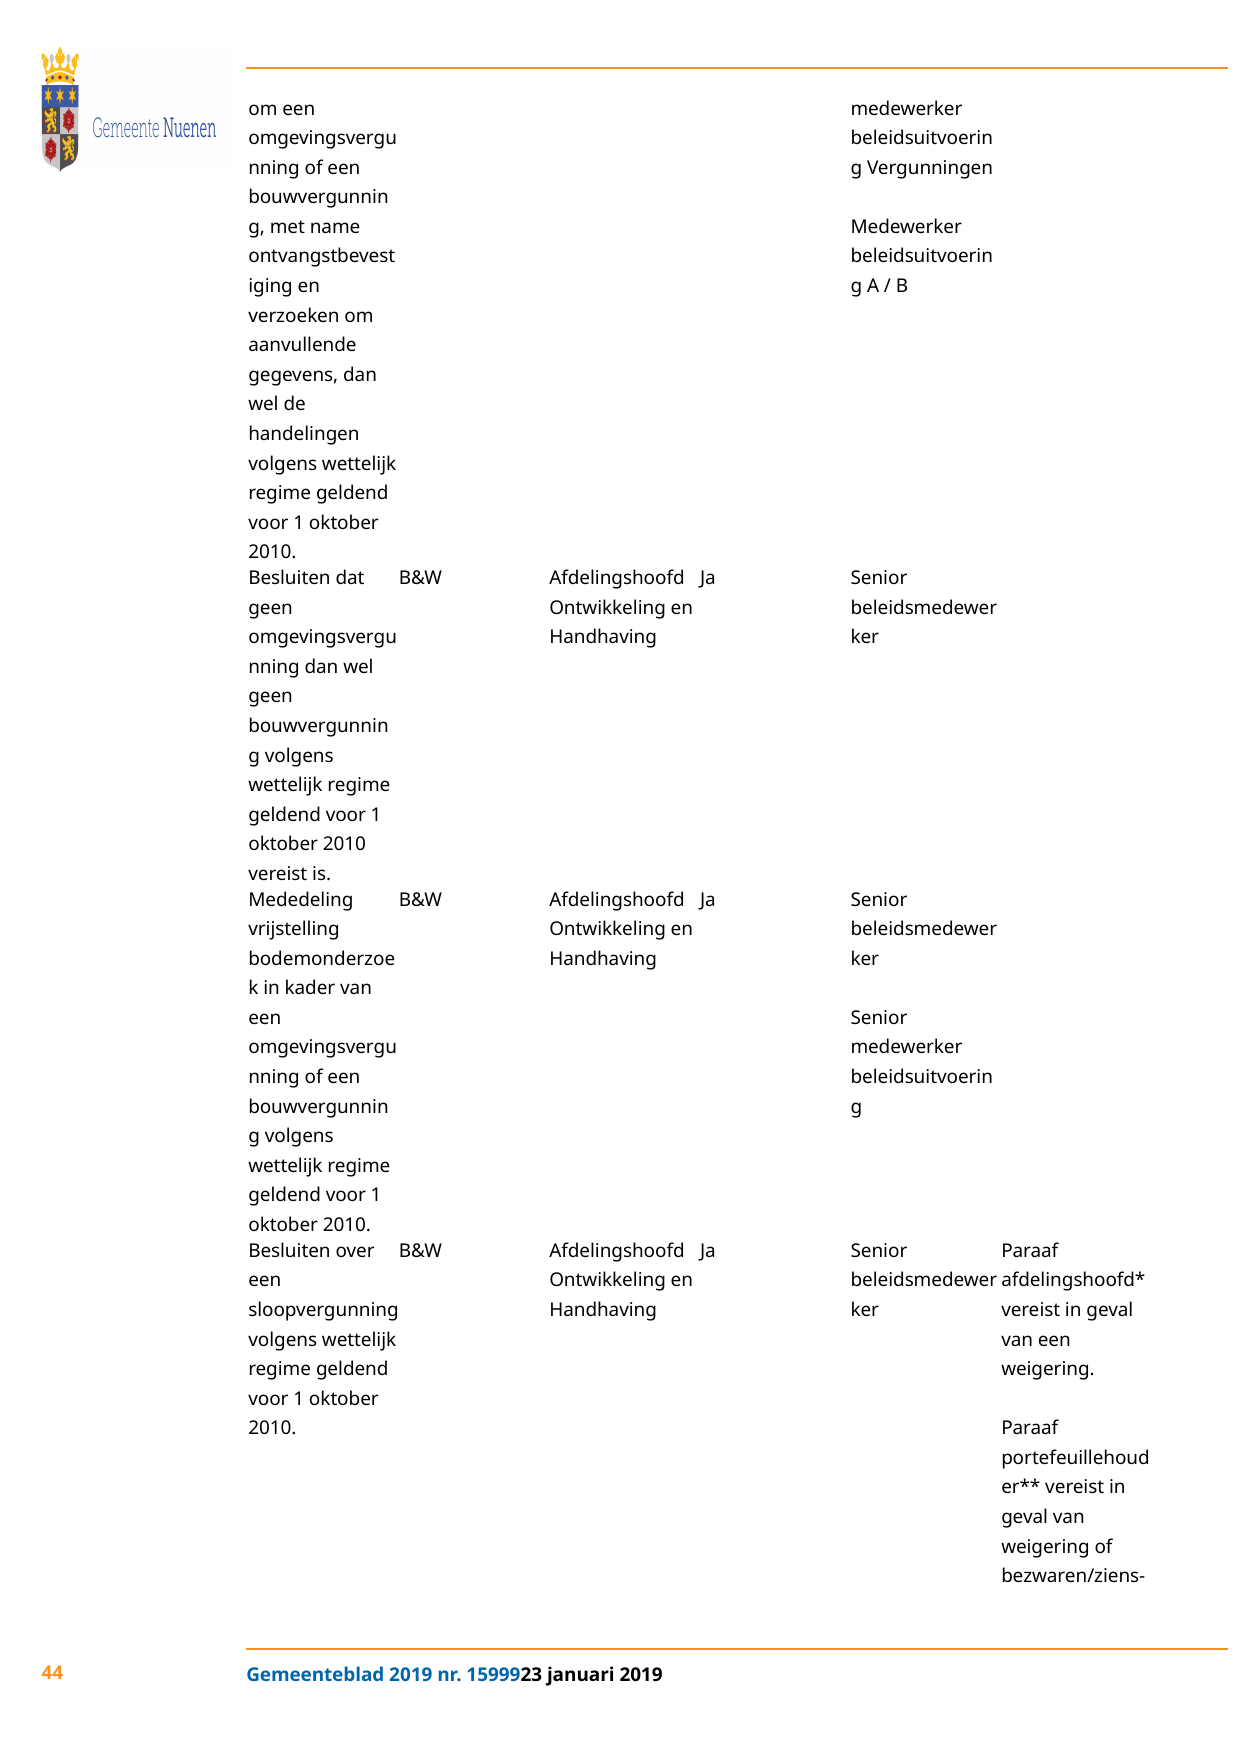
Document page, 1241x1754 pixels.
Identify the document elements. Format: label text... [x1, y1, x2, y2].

table_cell [1001, 886, 1152, 1237]
table_cell Afdelingshoofd Ontwikkeling en Handhaving [549, 1237, 700, 1588]
table_cell Ja [700, 564, 850, 886]
table_cell B&W [399, 564, 549, 886]
table_cell Paraaf afdelingshoofd* vereist in geval van een weigering. Paraaf portefeuillehouder** vereist in geval van weigering of bezwaren/ziens­ [1001, 1237, 1152, 1588]
table_cell [549, 95, 700, 564]
table_cell Ja [700, 886, 850, 1237]
table_cell B&W [399, 886, 549, 1237]
table_cell [700, 95, 850, 564]
table_cell medewerker beleidsuitvoering Vergunningen Medewerker beleidsuitvoering A / B [850, 95, 1001, 564]
table_cell [399, 95, 549, 564]
table_cell [1001, 564, 1152, 886]
table_cell Afdelingshoofd Ontwikkeling en Handhaving [549, 886, 700, 1237]
table_cell B&W [399, 1237, 549, 1588]
table_cell Senior beleidsmedewerker [850, 564, 1001, 886]
table_cell [1001, 95, 1152, 564]
table_cell Ja [700, 1237, 850, 1588]
table_cell om een omgevingsvergunning of een bouwvergunning, met name ontvangstbevestiging en verzoeken om aanvullende gegevens, dan wel de handelingen volgens wettelijk regime geldend voor 1 oktober 2010. [248, 95, 398, 564]
table_cell Besluiten over een sloopvergunning volgens wettelijk regime geldend voor 1 oktober 2010. [248, 1237, 398, 1588]
table_cell Besluiten dat geen omgevingsvergunning dan wel geen bouwvergunning volgens wettelijk regime geldend voor 1 oktober 2010 vereist is. [248, 564, 398, 886]
table_cell Afdelingshoofd Ontwikkeling en Handhaving [549, 564, 700, 886]
picture [41, 47, 231, 172]
table_cell Senior beleidsmedewerker [850, 1237, 1001, 1588]
table_cell Mededeling vrijstelling bodemonderzoek in kader van een omgevingsvergunning of een bouwvergunning volgens wettelijk regime geldend voor 1 oktober 2010. [248, 886, 398, 1237]
table_cell Senior beleidsmedewerker Senior medewerker beleidsuitvoering [850, 886, 1001, 1237]
